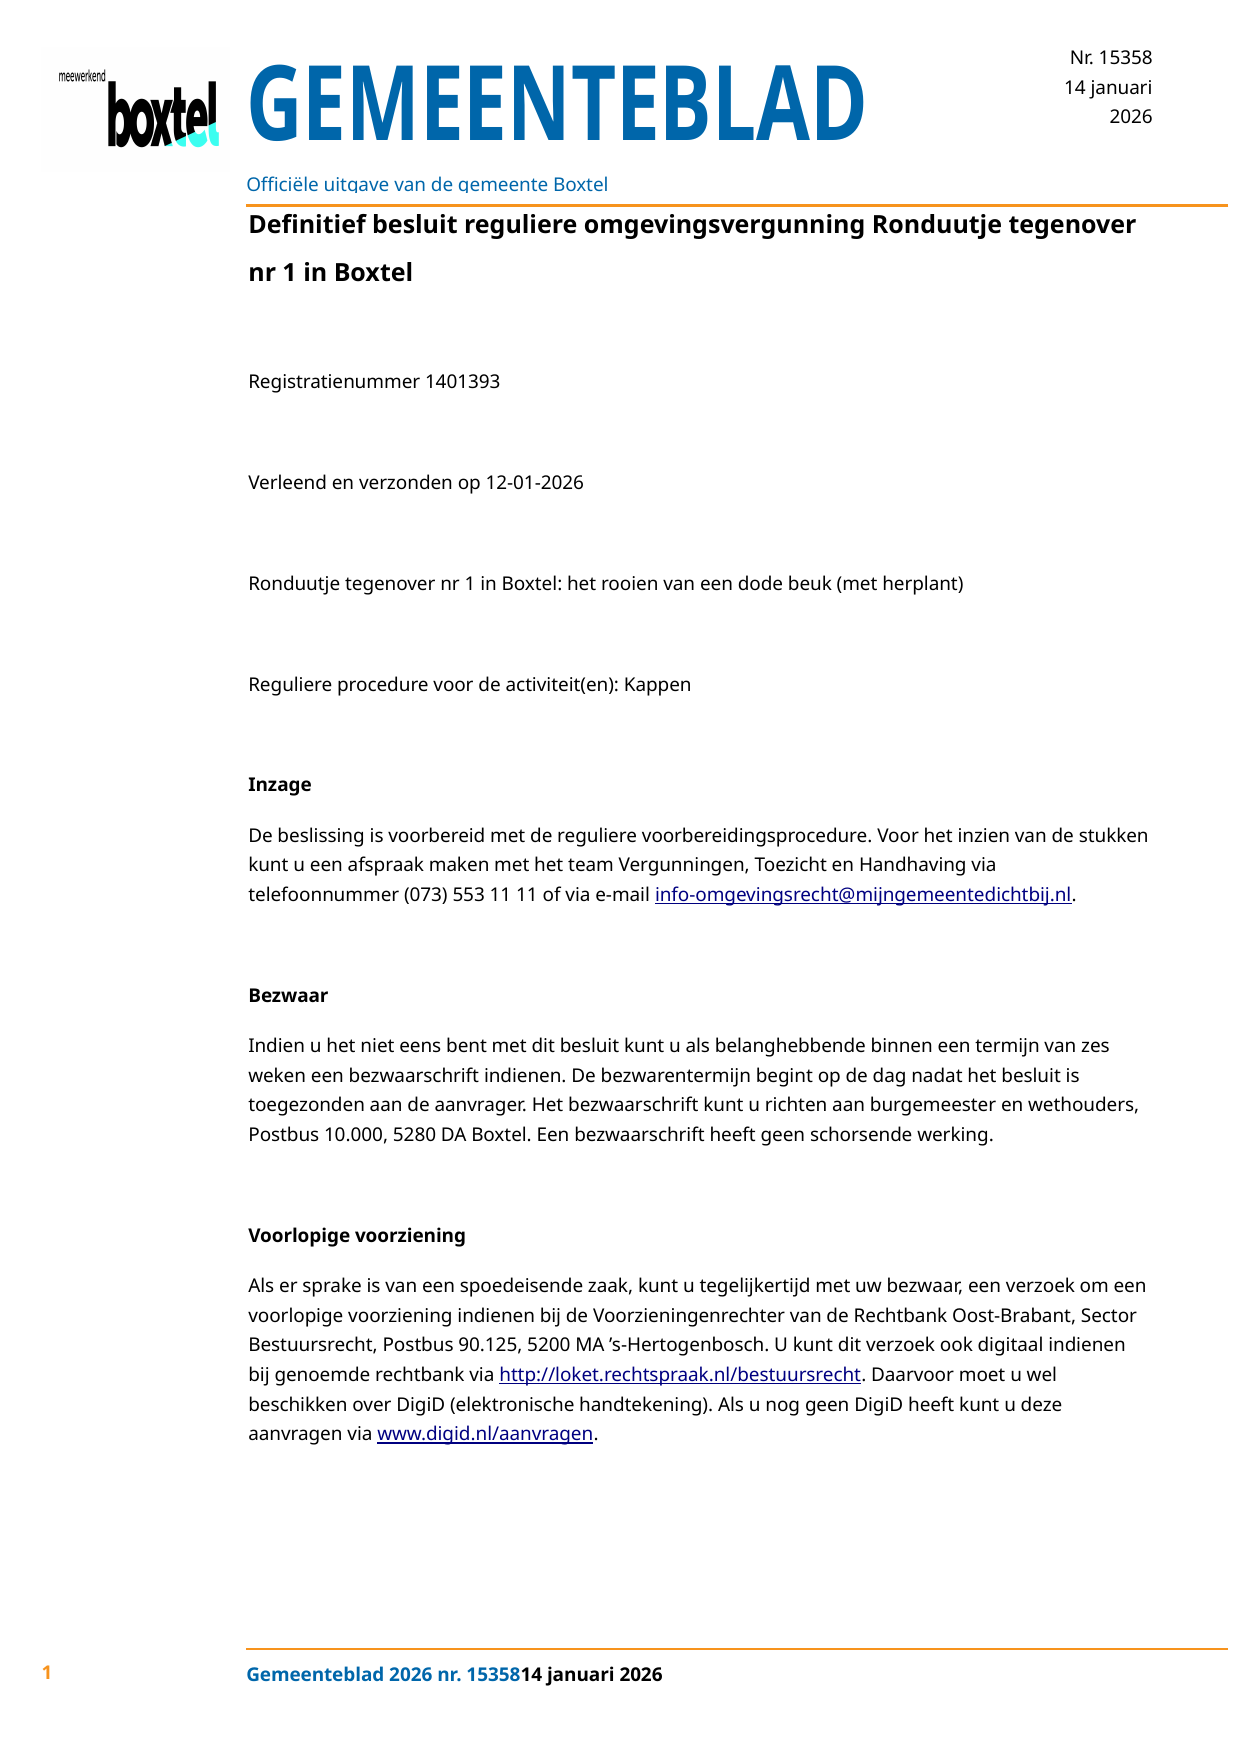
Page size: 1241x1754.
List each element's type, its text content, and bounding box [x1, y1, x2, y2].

text Indien u het niet eens bent met dit besluit kunt u als belanghebbende binnen een termijn van zes weken een bezwaarschrift indienen. De bezwarentermijn begint op de dag nadat het besluit is toegezonden aan de aanvrager. Het bezwaarschrift kunt u richten aan burgemeester en wethouders, Postbus 10.000, 5280 DA Boxtel. Een bezwaarschrift heeft geen schorsende werking. [248, 1032, 1152, 1147]
text Ronduutje tegenover nr 1 in Boxtel: het rooien van een dode beuk (met herplant) [248, 570, 1152, 596]
text Verleend en verzonden op 12-01-2026 [248, 469, 1152, 495]
text Registratienummer 1401393 [248, 368, 1152, 394]
text Voorlopige voorziening [248, 1222, 1152, 1248]
text Reguliere procedure voor de activiteit(en): Kappen [248, 671, 1152, 697]
text Bezwaar [248, 982, 1152, 1008]
text De beslissing is voorbereid met de reguliere voorbereidingsprocedure. Voor het inzien van de stukken kunt u een afspraak maken met het team Vergunningen, Toezicht en Handhaving via telefoonnummer (073) 553 11 11 of via e-mail info-omgevingsrecht@mijngemeentedichtbij.nl. [248, 822, 1152, 907]
text Inzage [248, 772, 1152, 797]
text Als er sprake is van een spoedeisende zaak, kunt u tegelijkertijd met uw bezwaar, een verzoek om een voorlopige voorziening indienen bij de Voorzieningenrechter van de Rechtbank Oost-Brabant, Sector Bestuursrecht, Postbus 90.125, 5200 MA ’s-Hertogenbosch. U kunt dit verzoek ook digitaal indienen bij genoemde rechtbank via http://loket.rechtspraak.nl/bestuursrecht. Daarvoor moet u wel beschikken over DigiD (elektronische handtekening). Als u nog geen DigiD heeft kunt u deze aanvragen via www.digid.nl/aanvragen. [248, 1272, 1152, 1446]
text Definitief besluit reguliere omgevingsvergunning Ronduutje tegenover nr 1 in Boxtel [248, 207, 1152, 288]
picture [41, 47, 231, 172]
